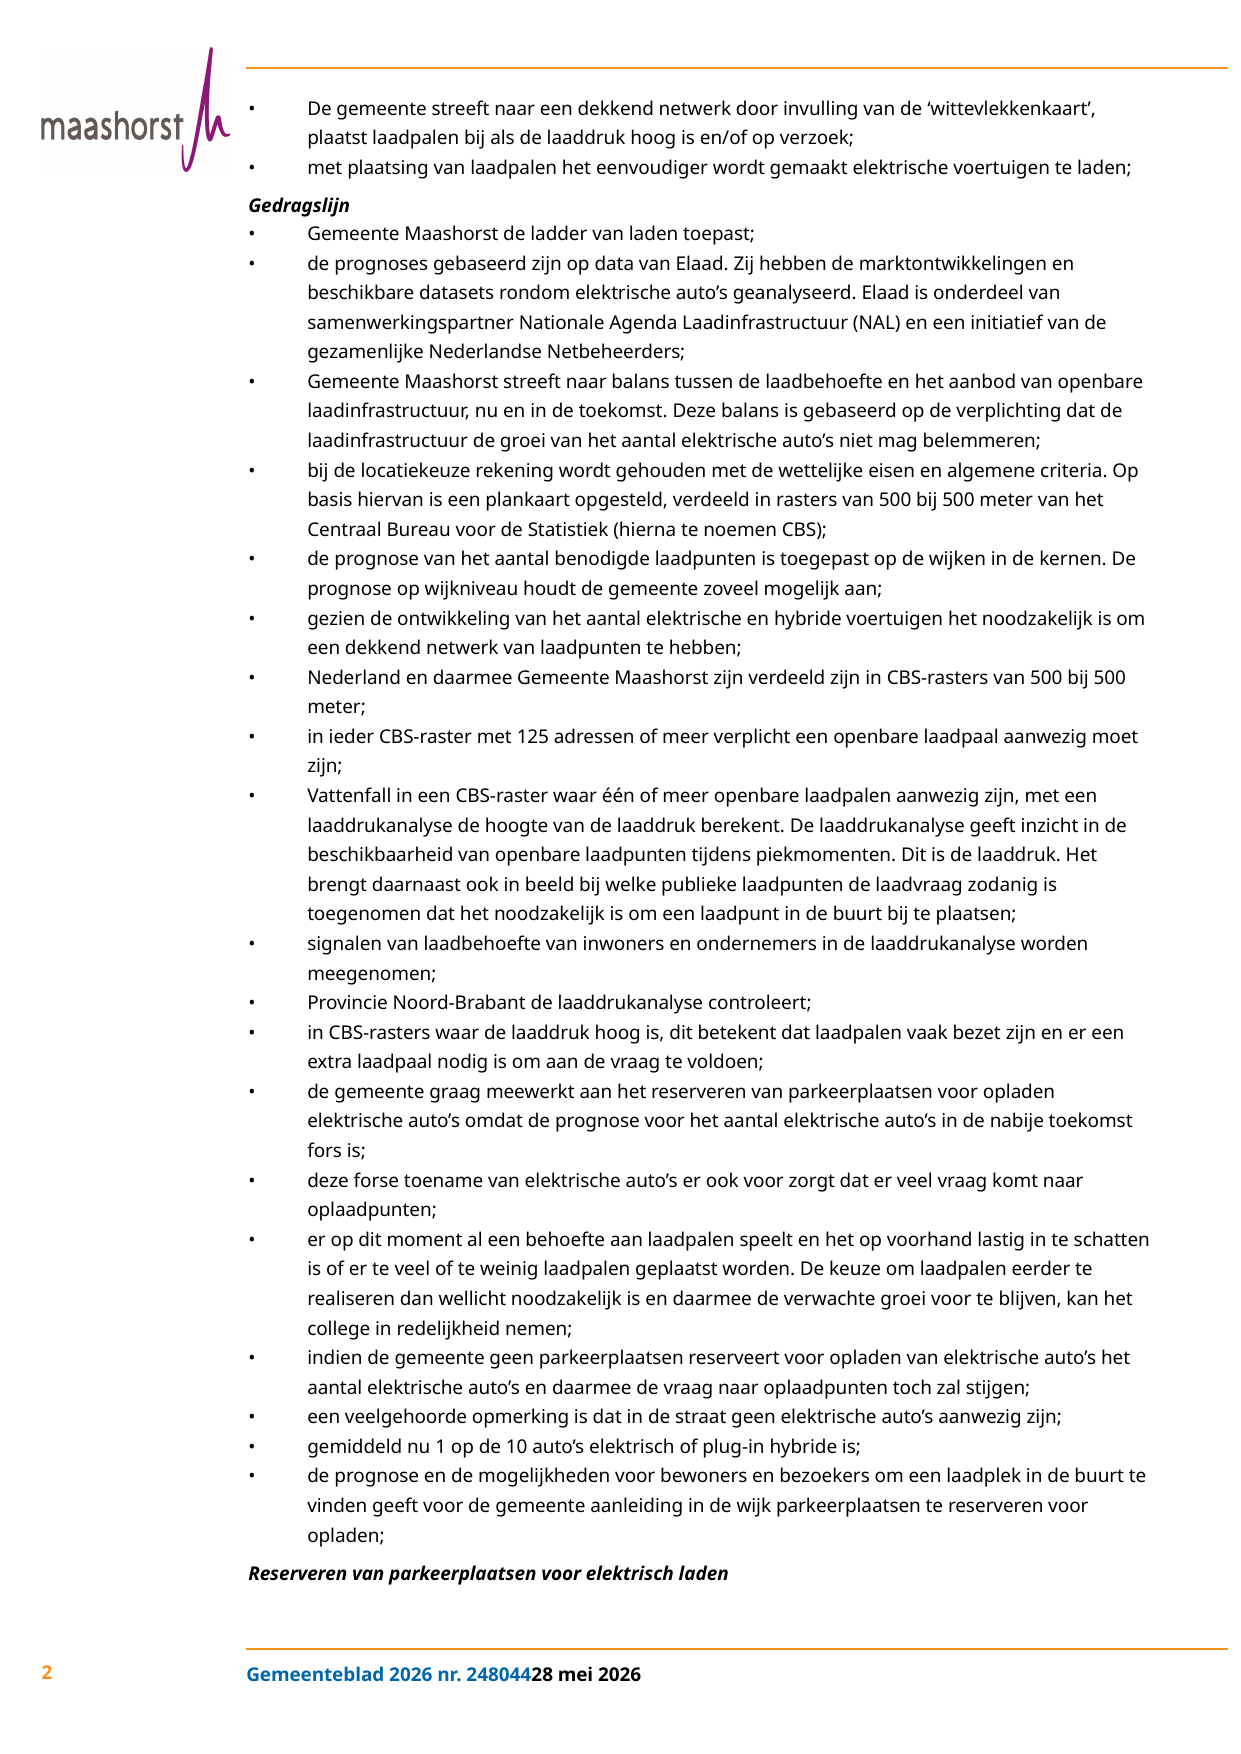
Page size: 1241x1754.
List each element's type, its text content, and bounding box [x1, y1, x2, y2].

list in CBS-rasters waar de laaddruk hoog is, dit betekent dat laadpalen vaak bezet zijn en er een extra laadpaal nodig is om aan de vraag te voldoen; [248, 1019, 1152, 1074]
list gezien de ontwikkeling van het aantal elektrische en hybride voertuigen het noodzakelijk is om een dekkend netwerk van laadpunten te hebben; [248, 605, 1152, 660]
list Gemeente Maashorst de ladder van laden toepast; [248, 220, 1152, 246]
list Gemeente Maashorst streeft naar balans tussen de laadbehoefte en het aanbod van openbare laadinfrastructuur, nu en in de toekomst. Deze balans is gebaseerd op de verplichting dat de laadinfrastructuur de groei van het aantal elektrische auto’s niet mag belemmeren; [248, 368, 1152, 453]
list gemiddeld nu 1 op de 10 auto’s elektrisch of plug-in hybride is; [248, 1433, 1152, 1459]
picture [41, 47, 231, 172]
list deze forse toename van elektrische auto’s er ook voor zorgt dat er veel vraag komt naar oplaadpunten; [248, 1167, 1152, 1222]
list de gemeente graag meewerkt aan het reserveren van parkeerplaatsen voor opladen elektrische auto’s omdat de prognose voor het aantal elektrische auto’s in de nabije toekomst fors is; [248, 1078, 1152, 1163]
list een veelgehoorde opmerking is dat in de straat geen elektrische auto’s aanwezig zijn; [248, 1403, 1152, 1429]
list indien de gemeente geen parkeerplaatsen reserveert voor opladen van elektrische auto’s het aantal elektrische auto’s en daarmee de vraag naar oplaadpunten toch zal stijgen; [248, 1344, 1152, 1400]
list de prognose van het aantal benodigde laadpunten is toegepast op de wijken in de kernen. De prognose op wijkniveau houdt de gemeente zoveel mogelijk aan; [248, 546, 1152, 601]
text Reserveren van parkeerplaatsen voor elektrisch laden [248, 1560, 1152, 1586]
list bij de locatiekeuze rekening wordt gehouden met de wettelijke eisen en algemene criteria. Op basis hiervan is een plankaart opgesteld, verdeeld in rasters van 500 bij 500 meter van het Centraal Bureau voor de Statistiek (hierna te noemen CBS); [248, 457, 1152, 542]
list signalen van laadbehoefte van inwoners en ondernemers in de laaddrukanalyse worden meegenomen; [248, 930, 1152, 986]
list De gemeente streeft naar een dekkend netwerk door invulling van de ‘wittevlekkenkaart’, plaatst laadpalen bij als de laaddruk hoog is en/of op verzoek; [248, 95, 1152, 150]
list Provincie Noord-Brabant de laaddrukanalyse controleert; [248, 989, 1152, 1015]
list Nederland en daarmee Gemeente Maashorst zijn verdeeld zijn in CBS-rasters van 500 bij 500 meter; [248, 664, 1152, 719]
list de prognoses gebaseerd zijn op data van Elaad. Zij hebben de marktontwikkelingen en beschikbare datasets rondom elektrische auto’s geanalyseerd. Elaad is onderdeel van samenwerkingspartner Nationale Agenda Laadinfrastructuur (NAL) en een initiatief van de gezamenlijke Nederlandse Netbeheerders; [248, 250, 1152, 364]
list in ieder CBS-raster met 125 adressen of meer verplicht een openbare laadpaal aanwezig moet zijn; [248, 723, 1152, 778]
list er op dit moment al een behoefte aan laadpalen speelt en het op voorhand lastig in te schatten is of er te veel of te weinig laadpalen geplaatst worden. De keuze om laadpalen eerder te realiseren dan wellicht noodzakelijk is en daarmee de verwachte groei voor te blijven, kan het college in redelijkheid nemen; [248, 1226, 1152, 1341]
text Gedragslijn [248, 192, 1152, 218]
list de prognose en de mogelijkheden voor bewoners en bezoekers om een laadplek in de buurt te vinden geeft voor de gemeente aanleiding in de wijk parkeerplaatsen te reserveren voor opladen; [248, 1463, 1152, 1548]
list Vattenfall in een CBS-raster waar één of meer openbare laadpalen aanwezig zijn, met een laaddrukanalyse de hoogte van de laaddruk berekent. De laaddrukanalyse geeft inzicht in de beschikbaarheid van openbare laadpunten tijdens piekmomenten. Dit is de laaddruk. Het brengt daarnaast ook in beeld bij welke publieke laadpunten de laadvraag zodanig is toegenomen dat het noodzakelijk is om een laadpunt in de buurt bij te plaatsen; [248, 782, 1152, 926]
list met plaatsing van laadpalen het eenvoudiger wordt gemaakt elektrische voertuigen te laden; [248, 154, 1152, 180]
